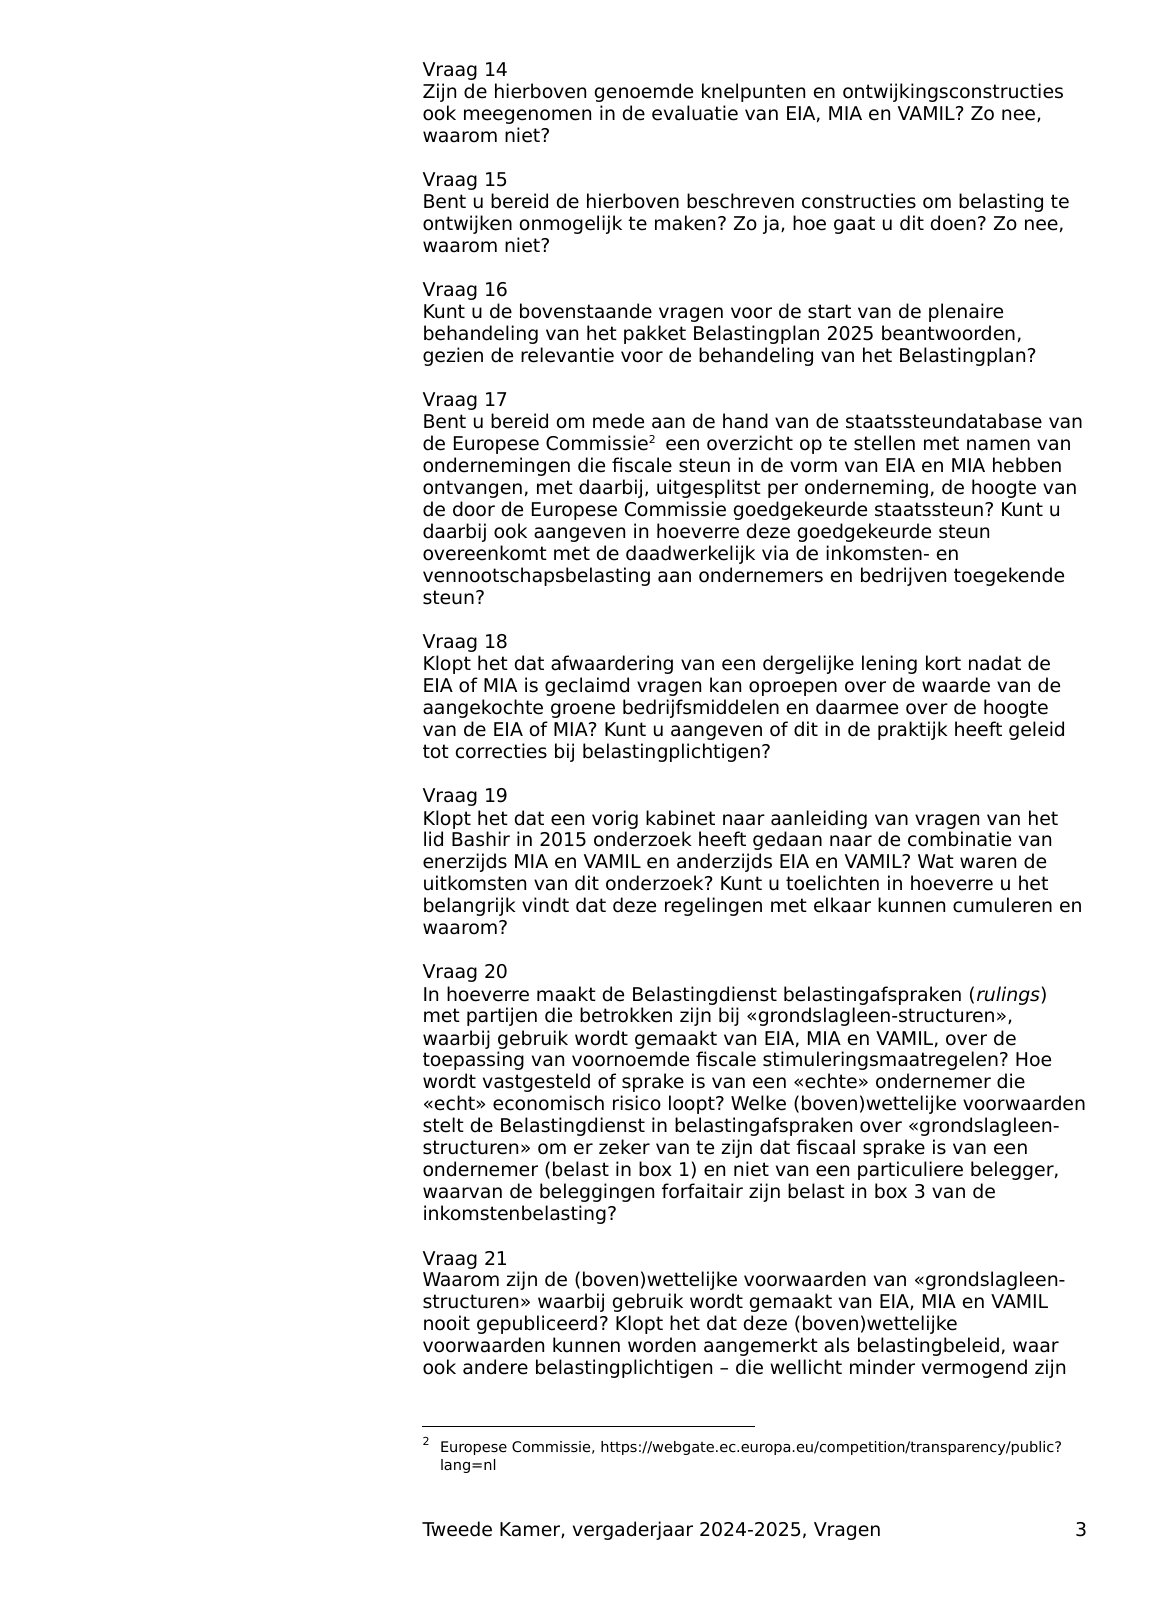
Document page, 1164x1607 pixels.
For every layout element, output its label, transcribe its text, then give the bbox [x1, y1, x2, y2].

text Vraag 19 [422, 785, 1087, 807]
text Klopt het dat afwaardering van een dergelijke lening kort nadat de EIA of MIA is geclaimd vragen kan oproepen over de waarde van de aangekochte groene bedrijfsmiddelen en daarmee over de hoogte van de EIA of MIA? Kunt u aangeven of dit in de praktijk heeft geleid tot correcties bij belastingplichtigen? [422, 653, 1087, 763]
text Waarom zijn de (boven)wettelijke voorwaarden van «grondslagleen-structuren» waarbij gebruik wordt gemaakt van EIA, MIA en VAMIL nooit gepubliceerd? Klopt het dat deze (boven)wettelijke voorwaarden kunnen worden aangemerkt als belastingbeleid, waar ook andere belastingplichtigen – die wellicht minder vermogend zijn [422, 1269, 1087, 1379]
text Vraag 15 [422, 169, 1087, 191]
text Bent u bereid om mede aan de hand van de staatssteundatabase van de Europese Commissie een overzicht op te stellen met namen van ondernemingen die fiscale steun in de vorm van EIA en MIA hebben ontvangen, met daarbij, uitgesplitst per onderneming, de hoogte van de door de Europese Commissie goedgekeurde staatssteun? Kunt u daarbij ook aangeven in hoeverre deze goedgekeurde steun overeenkomt met de daadwerkelijk via de inkomsten- en vennootschapsbelasting aan ondernemers en bedrijven toegekende steun? [422, 411, 1087, 609]
text Bent u bereid de hierboven beschreven constructies om belasting te ontwijken onmogelijk te maken? Zo ja, hoe gaat u dit doen? Zo nee, waarom niet? [422, 191, 1087, 257]
text Klopt het dat een vorig kabinet naar aanleiding van vragen van het lid Bashir in 2015 onderzoek heeft gedaan naar de combinatie van enerzijds MIA en VAMIL en anderzijds EIA en VAMIL? Wat waren de uitkomsten van dit onderzoek? Kunt u toelichten in hoeverre u het belangrijk vindt dat deze regelingen met elkaar kunnen cumuleren en waarom? [422, 807, 1087, 939]
text Vraag 16 [422, 279, 1087, 301]
text Vraag 17 [422, 389, 1087, 411]
text In hoeverre maakt de Belastingdienst belastingafspraken (rulings) met partijen die betrokken zijn bij «grondslagleen-structuren», waarbij gebruik wordt gemaakt van EIA, MIA en VAMIL, over de toepassing van voornoemde fiscale stimuleringsmaatregelen? Hoe wordt vastgesteld of sprake is van een «echte» ondernemer die «echt» economisch risico loopt? Welke (boven)wettelijke voorwaarden stelt de Belastingdienst in belastingafspraken over «grondslagleen-structuren» om er zeker van te zijn dat fiscaal sprake is van een ondernemer (belast in box 1) en niet van een particuliere belegger, waarvan de beleggingen forfaitair zijn belast in box 3 van de inkomstenbelasting? [422, 983, 1087, 1225]
text Vraag 18 [422, 631, 1087, 653]
text Vraag 21 [422, 1247, 1087, 1269]
text Zijn de hierboven genoemde knelpunten en ontwijkingsconstructies ook meegenomen in de evaluatie van EIA, MIA en VAMIL? Zo nee, waarom niet? [422, 81, 1087, 147]
text Kunt u de bovenstaande vragen voor de start van de plenaire behandeling van het pakket Belastingplan 2025 beantwoorden, gezien de relevantie voor de behandeling van het Belastingplan? [422, 301, 1087, 367]
text Vraag 20 [422, 961, 1087, 983]
text Vraag 14 [422, 59, 1087, 81]
text Europese Commissie, https://webgate.ec.europa.eu/competition/transparency/public?lang=nl [422, 1435, 1087, 1474]
